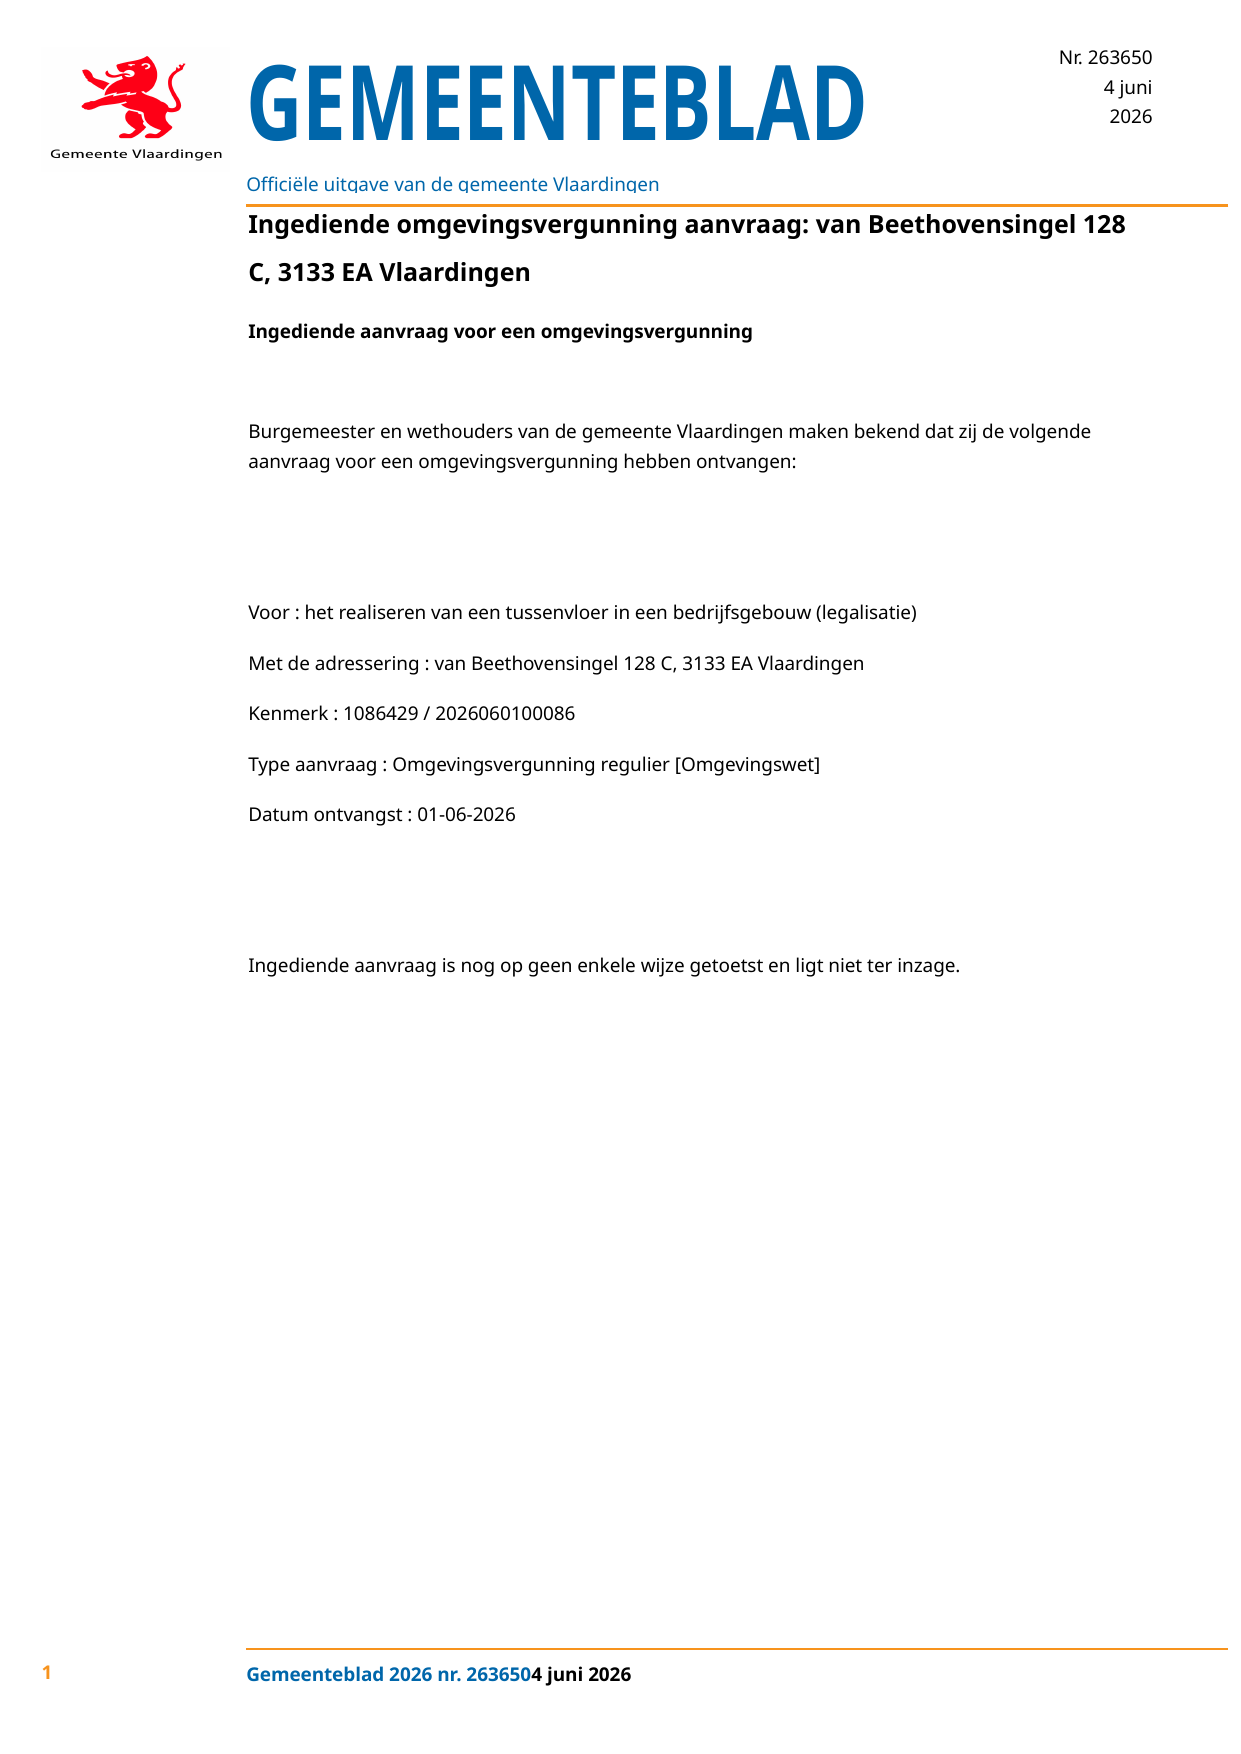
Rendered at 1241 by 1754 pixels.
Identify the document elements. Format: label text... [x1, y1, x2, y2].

text Met de adressering : van Beethovensingel 128 C, 3133 EA Vlaardingen [248, 650, 1152, 676]
text Type aanvraag : Omgevingsvergunning regulier [Omgevingswet] [248, 751, 1152, 777]
text Ingediende aanvraag is nog op geen enkele wijze getoetst en ligt niet ter inzage. [248, 952, 1152, 978]
text Ingediende omgevingsvergunning aanvraag: van Beethovensingel 128 C, 3133 EA Vlaardingen [248, 207, 1152, 288]
text Ingediende aanvraag voor een omgevingsvergunning [248, 318, 1152, 344]
text Voor : het realiseren van een tussenvloer in een bedrijfsgebouw (legalisatie) [248, 599, 1152, 625]
picture [41, 47, 231, 172]
text Burgemeester en wethouders van de gemeente Vlaardingen maken bekend dat zij de volgende aanvraag voor een omgevingsvergunning hebben ontvangen: [248, 419, 1152, 474]
text Datum ontvangst : 01-06-2026 [248, 801, 1152, 827]
text Kenmerk : 1086429 / 2026060100086 [248, 700, 1152, 726]
